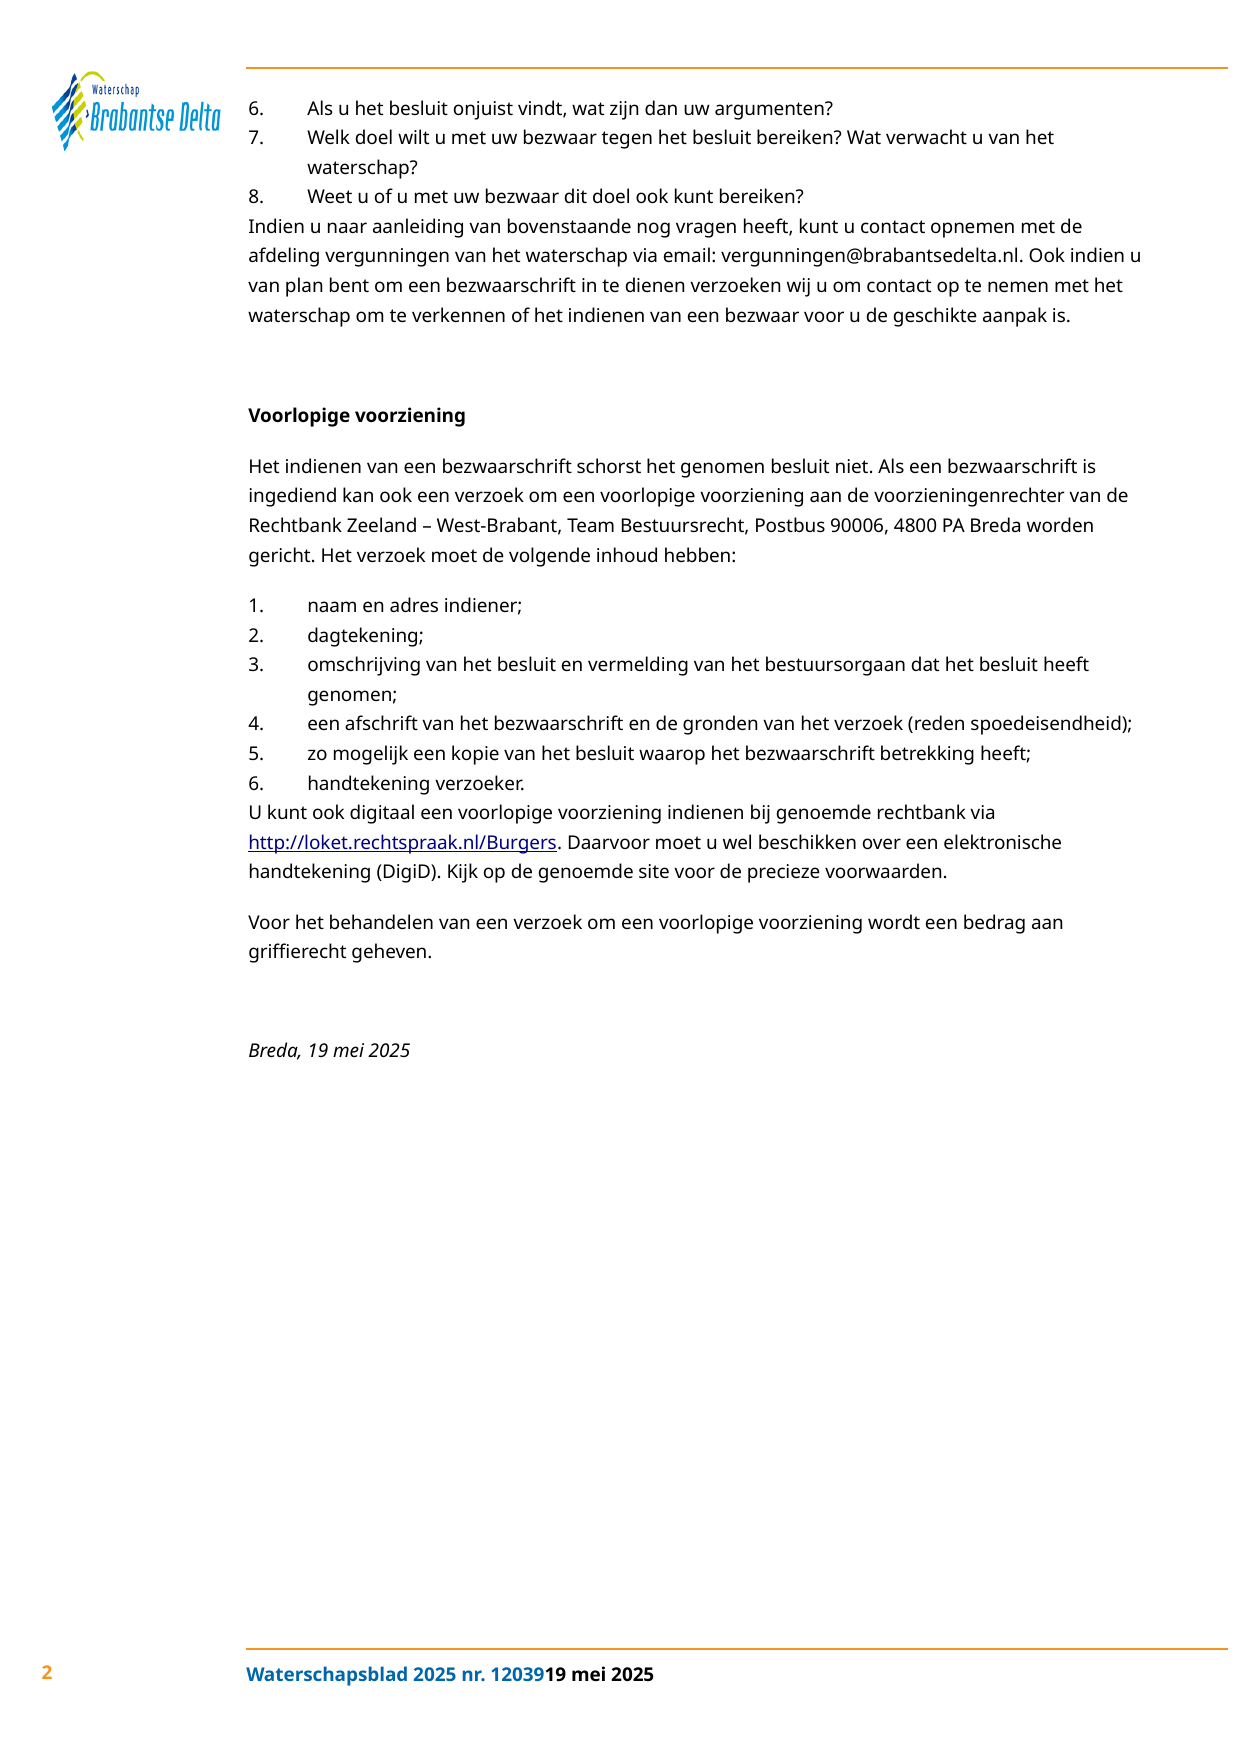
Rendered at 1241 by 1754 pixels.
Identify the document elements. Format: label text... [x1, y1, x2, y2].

text Breda, 19 mei 2025 [248, 1037, 1152, 1062]
picture [41, 47, 231, 172]
list dagtekening; [248, 622, 1152, 648]
text U kunt ook digitaal een voorlopige voorziening indienen bij genoemde rechtbank via http://loket.rechtspraak.nl/Burgers. Daarvoor moet u wel beschikken over een elektronische handtekening (DigiD). Kijk op de genoemde site voor de precieze voorwaarden. [248, 799, 1152, 884]
list Als u het besluit onjuist vindt, wat zijn dan uw argumenten? [248, 95, 1152, 121]
list naam en adres indiener; [248, 592, 1152, 618]
text Het indienen van een bezwaarschrift schorst het genomen besluit niet. Als een bezwaarschrift is ingediend kan ook een verzoek om een voorlopige voorziening aan de voorzieningenrechter van de Rechtbank Zeeland – West-Brabant, Team Bestuursrecht, Postbus 90006, 4800 PA Breda worden gericht. Het verzoek moet de volgende inhoud hebben: [248, 453, 1152, 568]
list zo mogelijk een kopie van het besluit waarop het bezwaarschrift betrekking heeft; [248, 740, 1152, 766]
text Voorlopige voorziening [248, 403, 1152, 428]
text Indien u naar aanleiding van bovenstaande nog vragen heeft, kunt u contact opnemen met de afdeling vergunningen van het waterschap via email: vergunningen@brabantsedelta.nl. Ook indien u van plan bent om een bezwaarschrift in te dienen verzoeken wij u om contact op te nemen met het waterschap om te verkennen of het indienen van een bezwaar voor u de geschikte aanpak is. [248, 213, 1152, 328]
list een afschrift van het bezwaarschrift en de gronden van het verzoek (reden spoedeisendheid); [248, 711, 1152, 736]
list handtekening verzoeker. [248, 770, 1152, 796]
list Welk doel wilt u met uw bezwaar tegen het besluit bereiken? Wat verwacht u van het waterschap? [248, 124, 1152, 180]
text Voor het behandelen van een verzoek om een voorlopige voorziening wordt een bedrag aan griffierecht geheven. [248, 909, 1152, 964]
list Weet u of u met uw bezwaar dit doel ook kunt bereiken? [248, 183, 1152, 209]
list omschrijving van het besluit en vermelding van het bestuursorgaan dat het besluit heeft genomen; [248, 651, 1152, 707]
